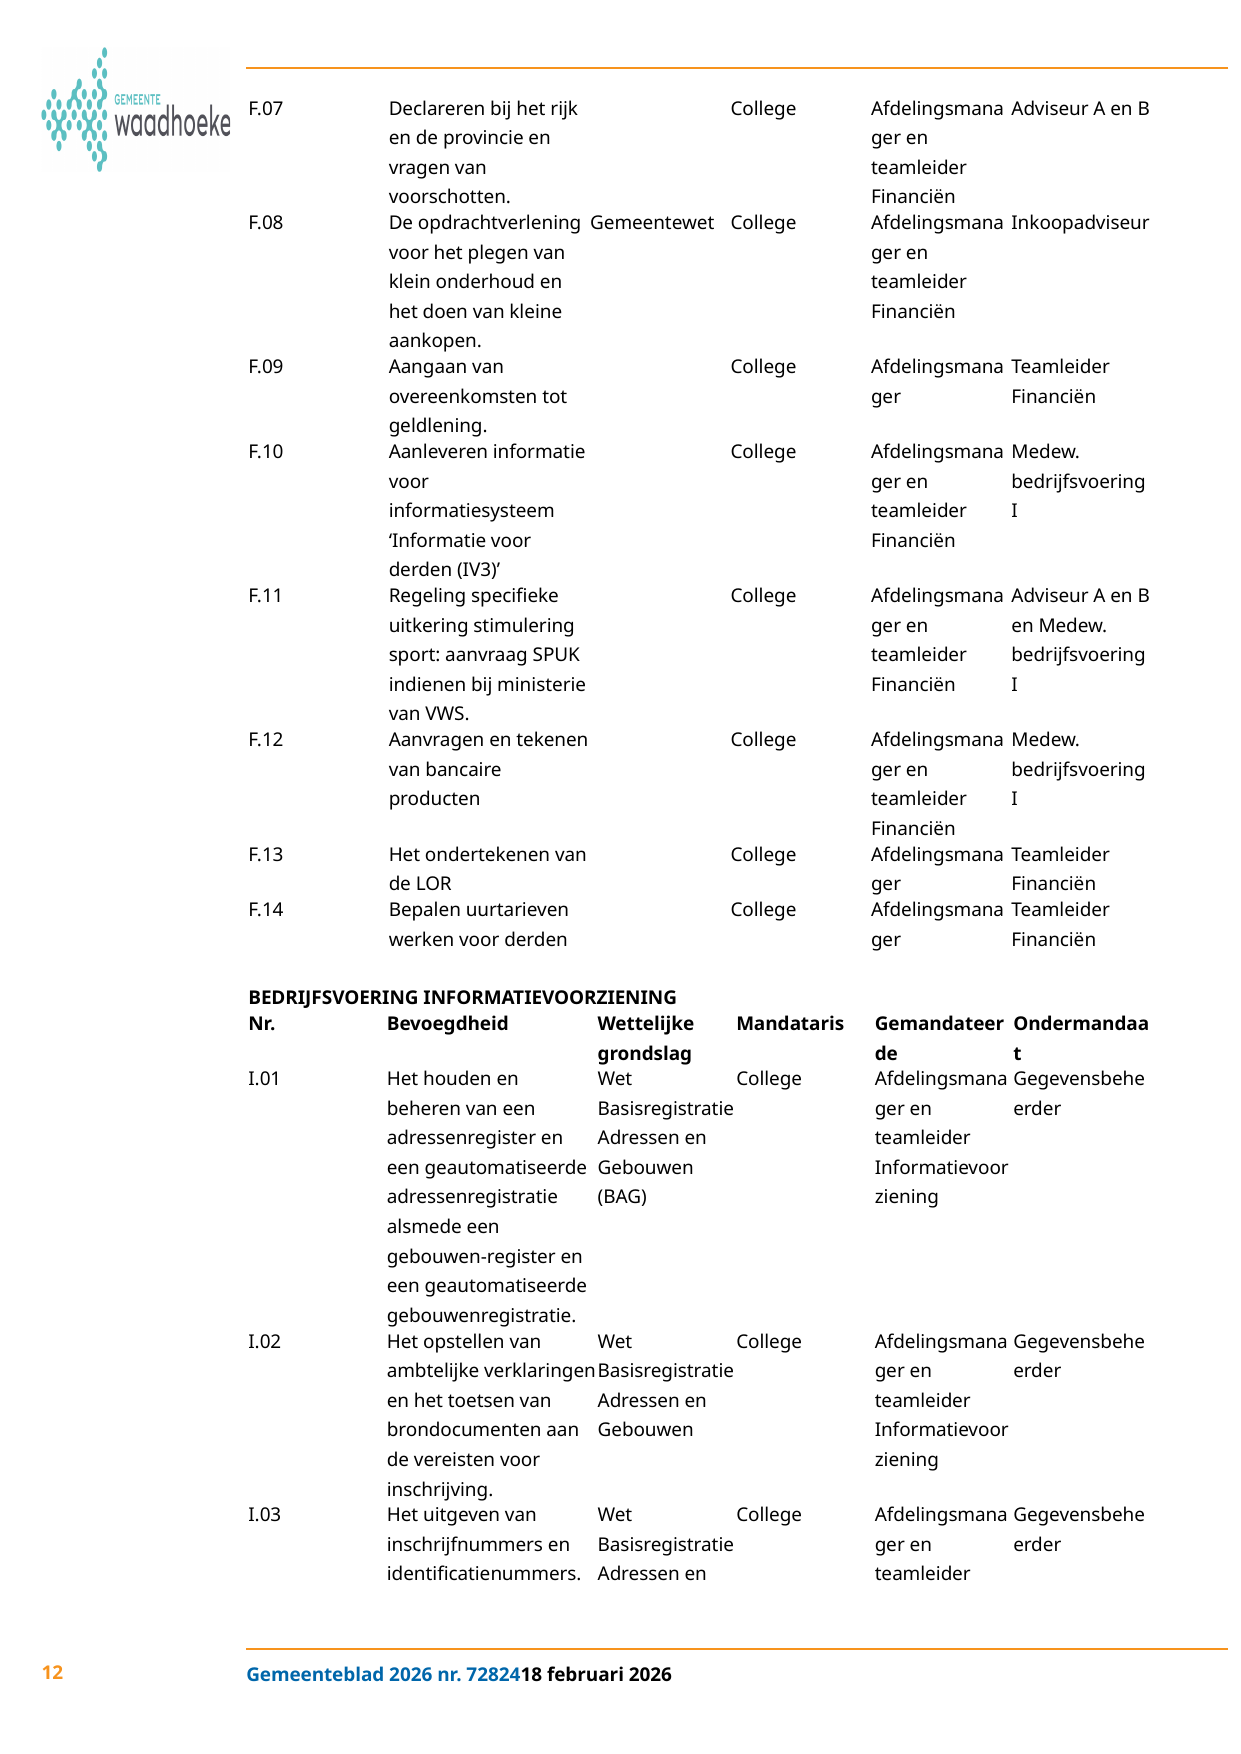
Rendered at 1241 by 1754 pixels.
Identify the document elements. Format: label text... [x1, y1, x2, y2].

table_cell College [730, 896, 871, 951]
table_cell Ondermandaat [1013, 1010, 1152, 1065]
table_cell Wet Basisregistratie Adressen en Gebouwen [598, 1328, 736, 1501]
table_cell Gegevensbeheerder [1013, 1501, 1152, 1586]
table_cell Medew. bedrijfsvoering I [1011, 438, 1152, 582]
table_cell Afdelingsmanager en teamleider Financiën [871, 438, 1011, 582]
table_cell I.03 [248, 1501, 387, 1586]
table_cell F.14 [248, 896, 388, 951]
picture [41, 47, 231, 172]
table_cell Het ondertekenen van de LOR [389, 841, 590, 896]
table_cell Afdelingsmanager [871, 896, 1011, 951]
table_cell Afdelingsmanager [871, 353, 1011, 438]
table_cell Afdelingsmanager en teamleider Financiën [871, 95, 1011, 209]
table_cell Afdelingsmanager [871, 841, 1011, 896]
table_cell Het houden en beheren van een adressenregister en een geautomatiseerde adressenregistratie alsmede een gebouwen-register en een geautomatiseerde gebouwenregistratie. [387, 1065, 597, 1328]
table_cell College [736, 1328, 874, 1501]
table_cell College [730, 726, 871, 841]
table_cell Teamleider Financiën [1011, 896, 1152, 951]
table_cell [590, 896, 730, 951]
table_cell I.02 [248, 1328, 387, 1501]
table_cell Mandataris [736, 1010, 874, 1065]
table_cell Aangaan van overeenkomsten tot geldlening. [389, 353, 590, 438]
table_cell Medew. bedrijfsvoering I [1011, 726, 1152, 841]
table_cell [590, 726, 730, 841]
table_cell Teamleider Financiën [1011, 353, 1152, 438]
table_cell Afdelingsmanager en teamleider Financiën [871, 209, 1011, 353]
table_cell Declareren bij het rijk en de provincie en vragen van voorschotten. [389, 95, 590, 209]
table_cell [590, 438, 730, 582]
table_cell De opdrachtverlening voor het plegen van klein onderhoud en het doen van kleine aankopen. [389, 209, 590, 353]
table_cell [590, 95, 730, 209]
table_cell [590, 582, 730, 726]
table_cell Aanleveren informatie voor informatiesysteem ‘Informatie voor derden (IV3)’ [389, 438, 590, 582]
table_cell College [730, 209, 871, 353]
table_cell Wet Basisregistratie Adressen en Gebouwen (BAG) [598, 1065, 736, 1328]
table_cell Het uitgeven van inschrijfnummers en identificatienummers. [387, 1501, 597, 1586]
table_cell Aanvragen en tekenen van bancaire producten [389, 726, 590, 841]
table_cell Bevoegdheid [387, 1010, 597, 1065]
table_cell College [736, 1065, 874, 1328]
table_cell F.13 [248, 841, 388, 896]
table_cell F.12 [248, 726, 388, 841]
table_cell Afdelingsmanager en teamleider Financiën [871, 726, 1011, 841]
table_cell College [730, 841, 871, 896]
table_cell [590, 841, 730, 896]
table_cell Gemeentewet [590, 209, 730, 353]
table_cell F.10 [248, 438, 388, 582]
table_cell Regeling specifieke uitkering stimulering sport: aanvraag SPUK indienen bij ministerie van VWS. [389, 582, 590, 726]
table_cell Bepalen uurtarieven werken voor derden [389, 896, 590, 951]
table_cell F.11 [248, 582, 388, 726]
table_cell Wettelijke grondslag [598, 1010, 736, 1065]
table_cell Wet Basisregistratie Adressen en [598, 1501, 736, 1586]
table_cell Afdelingsmanager en teamleider Informatievoorziening [875, 1328, 1013, 1501]
table_cell Nr. [248, 1010, 387, 1065]
table_cell College [730, 95, 871, 209]
table_cell Afdelingsmanager en teamleider [875, 1501, 1013, 1586]
table_cell Gegevensbeheerder [1013, 1328, 1152, 1501]
table_cell Inkoopadviseur [1011, 209, 1152, 353]
table_cell F.07 [248, 95, 388, 209]
table_cell College [730, 438, 871, 582]
table_cell Gegevensbeheerder [1013, 1065, 1152, 1328]
table_header BEDRIJFSVOERING INFORMATIEVOORZIENING [248, 984, 1152, 1010]
table_cell [590, 353, 730, 438]
table_cell F.08 [248, 209, 388, 353]
table_cell College [730, 582, 871, 726]
table_cell I.01 [248, 1065, 387, 1328]
table_cell Adviseur A en B [1011, 95, 1152, 209]
table_cell College [730, 353, 871, 438]
table_cell Afdelingsmanager en teamleider Financiën [871, 582, 1011, 726]
table_cell College [736, 1501, 874, 1586]
table_cell Gemandateerde [875, 1010, 1013, 1065]
table_cell Afdelingsmanager en teamleider Informatievoorziening [875, 1065, 1013, 1328]
table_cell Teamleider Financiën [1011, 841, 1152, 896]
table_cell Adviseur A en B en Medew. bedrijfsvoering I [1011, 582, 1152, 726]
table_cell Het opstellen van ambtelijke verklaringen en het toetsen van brondocumenten aan de vereisten voor inschrijving. [387, 1328, 597, 1501]
table_cell F.09 [248, 353, 388, 438]
